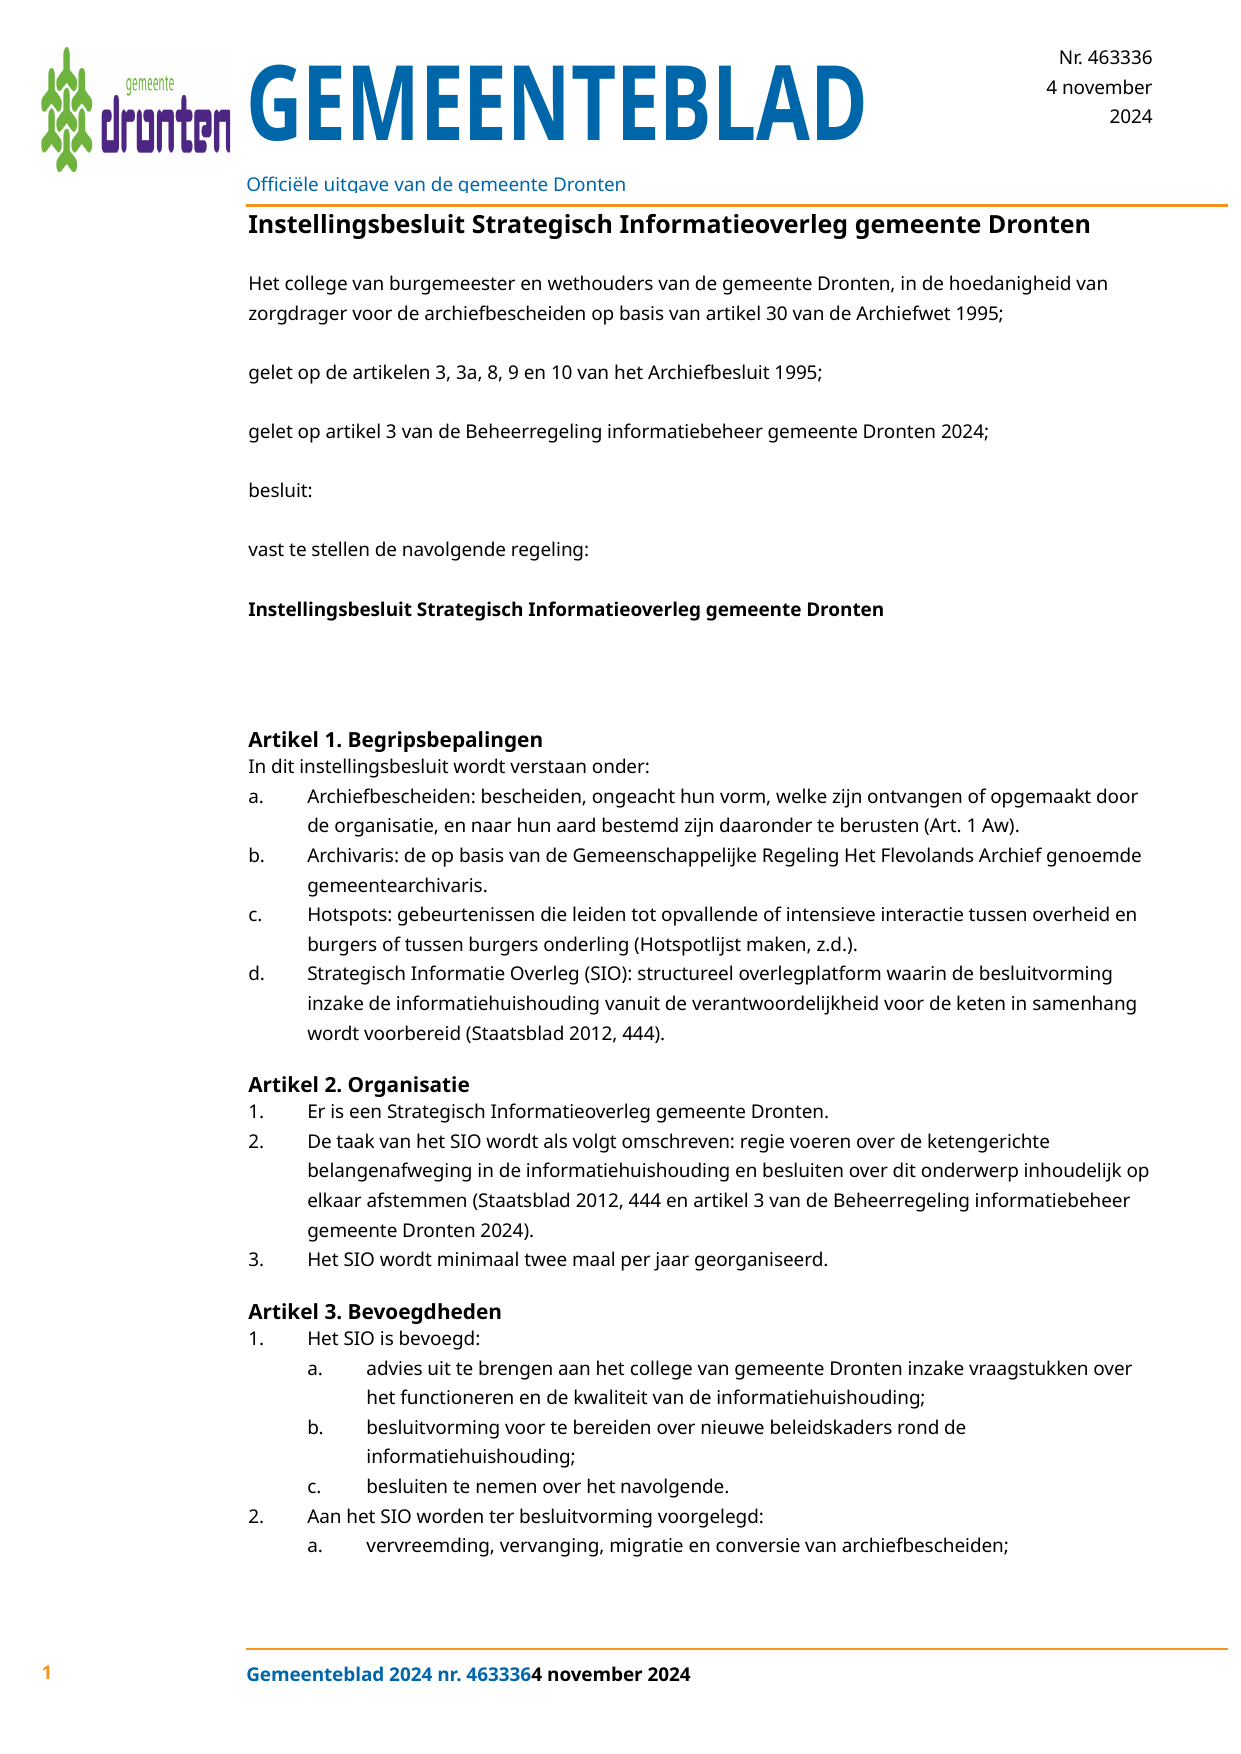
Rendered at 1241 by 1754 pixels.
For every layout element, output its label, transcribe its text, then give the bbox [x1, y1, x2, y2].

text gelet op artikel 3 van de Beheerregeling informatiebeheer gemeente Dronten 2024; [248, 418, 1152, 444]
text gelet op de artikelen 3, 3a, 8, 9 en 10 van het Archiefbesluit 1995; [248, 359, 1152, 385]
text Artikel 2. Organisatie [248, 1070, 1152, 1098]
list Archiefbescheiden: bescheiden, ongeacht hun vorm, welke zijn ontvangen of opgemaakt door de organisatie, en naar hun aard bestemd zijn daaronder te berusten (Art. 1 Aw). [248, 783, 1152, 838]
list De taak van het SIO wordt als volgt omschreven: regie voeren over de ketengerichte belangenafweging in de informatiehuishouding en besluiten over dit onderwerp inhoudelijk op elkaar afstemmen (Staatsblad 2012, 444 en artikel 3 van de Beheerregeling informatiebeheer gemeente Dronten 2024). [248, 1128, 1152, 1243]
picture [41, 47, 231, 172]
list vervreemding, vervanging, migratie en conversie van archiefbescheiden; [307, 1532, 1152, 1558]
list Hotspots: gebeurtenissen die leiden tot opvallende of intensieve interactie tussen overheid en burgers of tussen burgers onderling (Hotspotlijst maken, z.d.). [248, 901, 1152, 957]
list advies uit te brengen aan het college van gemeente Dronten inzake vraagstukken over het functioneren en de kwaliteit van de informatiehuishouding; [307, 1355, 1152, 1410]
list Aan het SIO worden ter besluitvorming voorgelegd: [248, 1503, 1152, 1528]
list Er is een Strategisch Informatieoverleg gemeente Dronten. [248, 1098, 1152, 1124]
list Het SIO is bevoegd: [248, 1325, 1152, 1351]
text Artikel 1. Begripsbepalingen [248, 725, 1152, 753]
text Het college van burgemeester en wethouders van de gemeente Dronten, in de hoedanigheid van zorgdrager voor de archiefbescheiden op basis van artikel 30 van de Archiefwet 1995; [248, 270, 1152, 326]
list Archivaris: de op basis van de Gemeenschappelijke Regeling Het Flevolands Archief genoemde gemeentearchivaris. [248, 842, 1152, 897]
text Artikel 3. Bevoegdheden [248, 1297, 1152, 1325]
list besluiten te nemen over het navolgende. [307, 1473, 1152, 1499]
text Instellingsbesluit Strategisch Informatieoverleg gemeente Dronten [248, 596, 1152, 621]
text vast te stellen de navolgende regeling: [248, 537, 1152, 562]
list besluitvorming voor te bereiden over nieuwe beleidskaders rond de informatiehuishouding; [307, 1414, 1152, 1469]
list Het SIO wordt minimaal twee maal per jaar georganiseerd. [248, 1246, 1152, 1272]
text Instellingsbesluit Strategisch Informatieoverleg gemeente Dronten [248, 207, 1152, 241]
text In dit instellingsbesluit wordt verstaan onder: [248, 753, 1152, 779]
list Strategisch Informatie Overleg (SIO): structureel overlegplatform waarin de besluitvorming inzake de informatiehuishouding vanuit de verantwoordelijkheid voor de keten in samenhang wordt voorbereid (Staatsblad 2012, 444). [248, 961, 1152, 1045]
text besluit: [248, 477, 1152, 503]
